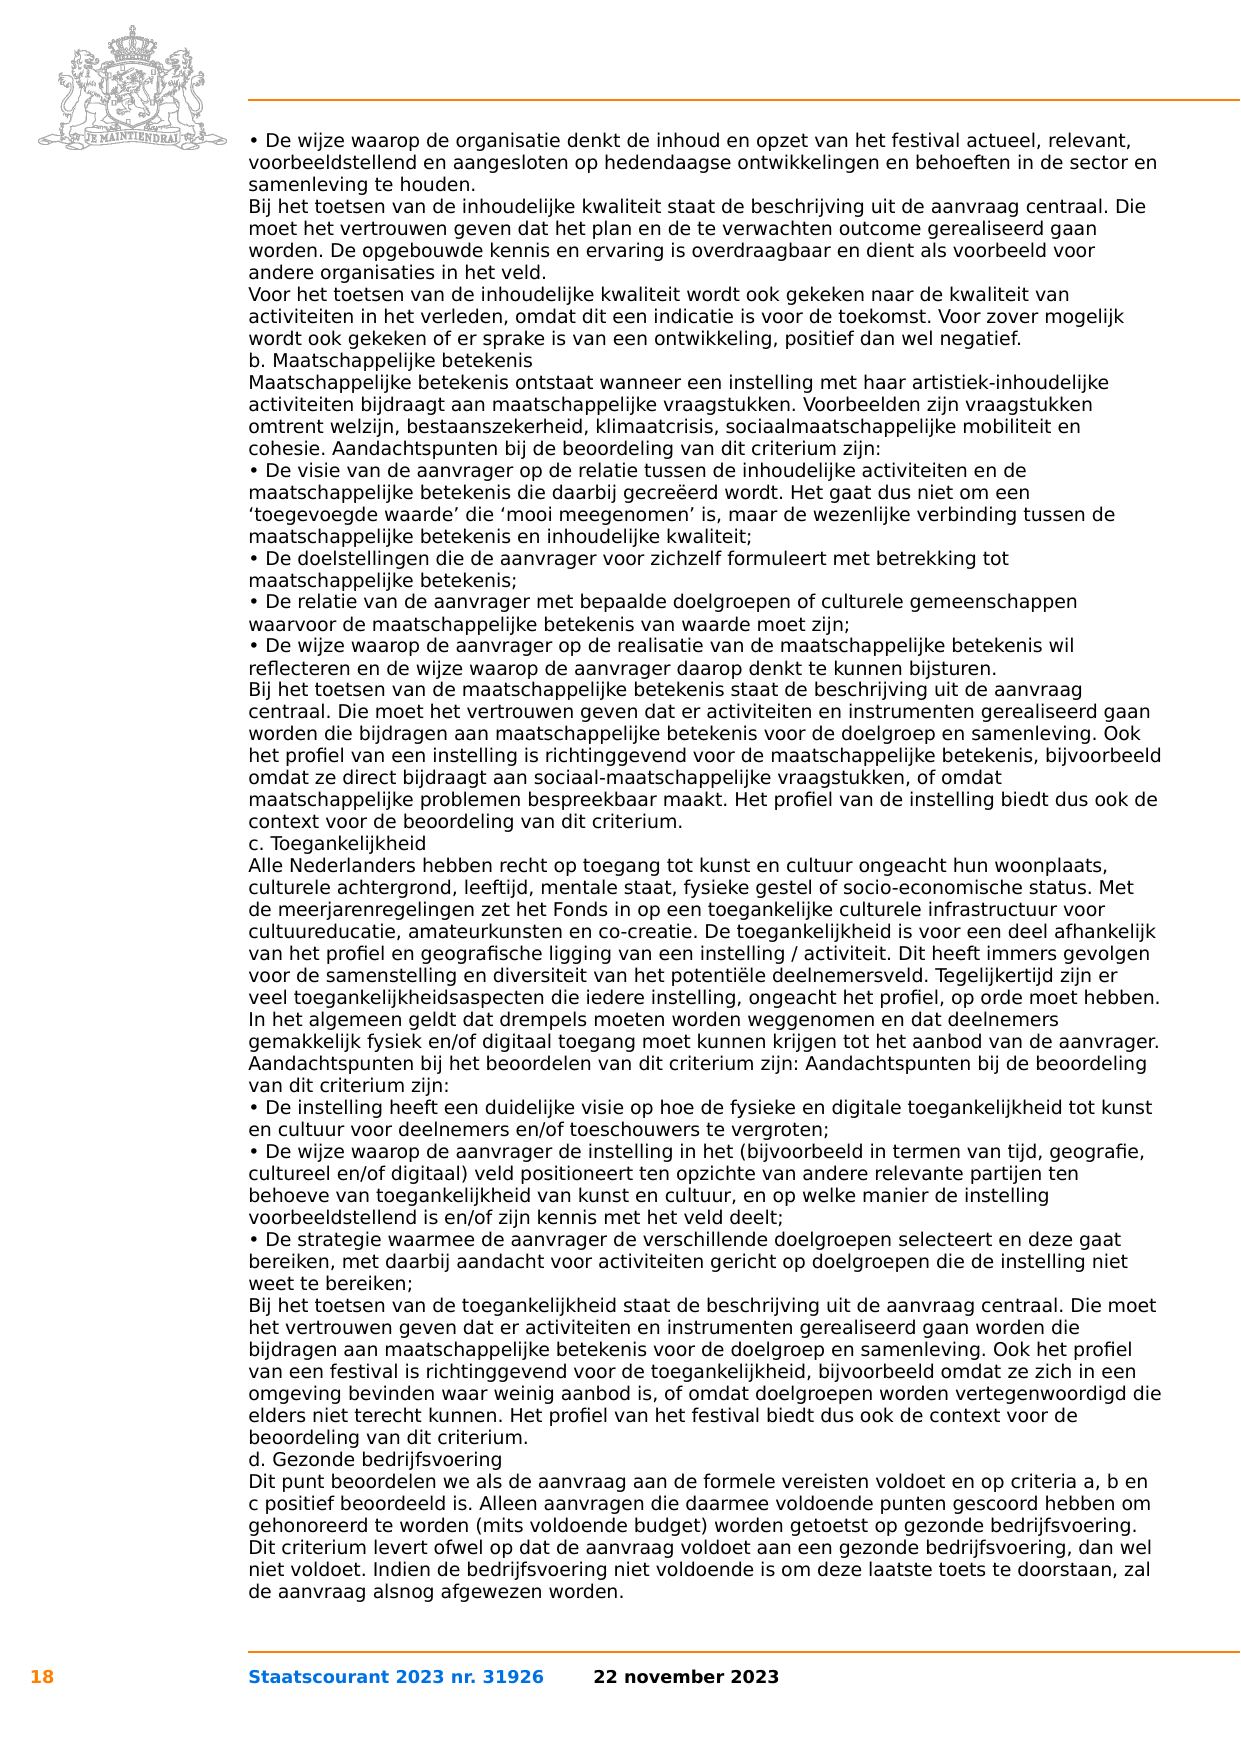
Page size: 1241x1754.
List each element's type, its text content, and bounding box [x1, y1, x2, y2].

text • De doelstellingen die de aanvrager voor zichzelf formuleert met betrekking tot maatschappelijke betekenis; [248, 547, 1163, 591]
text • De wijze waarop de aanvrager op de realisatie van de maatschappelijke betekenis wil reflecteren en de wijze waarop de aanvrager daarop denkt te kunnen bijsturen. [248, 635, 1163, 679]
text Alle Nederlanders hebben recht op toegang tot kunst en cultuur ongeacht hun woonplaats, culturele achtergrond, leeftijd, mentale staat, fysieke gestel of socio-economische status. Met de meerjarenregelingen zet het Fonds in op een toegankelijke culturele infrastructuur voor cultuureducatie, amateurkunsten en co-creatie. De toegankelijkheid is voor een deel afhankelijk van het profiel en geografische ligging van een instelling / activiteit. Dit heeft immers gevolgen voor de samenstelling en diversiteit van het potentiële deelnemersveld. Tegelijkertijd zijn er veel toegankelijkheidsaspecten die iedere instelling, ongeacht het profiel, op orde moet hebben. In het algemeen geldt dat drempels moeten worden weggenomen en dat deelnemers gemakkelijk fysiek en/of digitaal toegang moet kunnen krijgen tot het aanbod van de aanvrager. Aandachtspunten bij het beoordelen van dit criterium zijn: Aandachtspunten bij de beoordeling van dit criterium zijn: [248, 855, 1163, 1097]
text Bij het toetsen van de toegankelijkheid staat de beschrijving uit de aanvraag centraal. Die moet het vertrouwen geven dat er activiteiten en instrumenten gerealiseerd gaan worden die bijdragen aan maatschappelijke betekenis voor de doelgroep en samenleving. Ook het profiel van een festival is richtinggevend voor de toegankelijkheid, bijvoorbeeld omdat ze zich in een omgeving bevinden waar weinig aanbod is, of omdat doelgroepen worden vertegenwoordigd die elders niet terecht kunnen. Het profiel van het festival biedt dus ook de context voor de beoordeling van dit criterium. [248, 1295, 1163, 1449]
text Bij het toetsen van de inhoudelijke kwaliteit staat de beschrijving uit de aanvraag centraal. Die moet het vertrouwen geven dat het plan en de te verwachten outcome gerealiseerd gaan worden. De opgebouwde kennis en ervaring is overdraagbaar en dient als voorbeeld voor andere organisaties in het veld. [248, 196, 1163, 284]
text Bij het toetsen van de maatschappelijke betekenis staat de beschrijving uit de aanvraag centraal. Die moet het vertrouwen geven dat er activiteiten en instrumenten gerealiseerd gaan worden die bijdragen aan maatschappelijke betekenis voor de doelgroep en samenleving. Ook het profiel van een instelling is richtinggevend voor de maatschappelijke betekenis, bijvoorbeeld omdat ze direct bijdraagt aan sociaal-maatschappelijke vraagstukken, of omdat maatschappelijke problemen bespreekbaar maakt. Het profiel van de instelling biedt dus ook de context voor de beoordeling van dit criterium. [248, 679, 1163, 833]
text • De instelling heeft een duidelijke visie op hoe de fysieke en digitale toegankelijkheid tot kunst en cultuur voor deelnemers en/of toeschouwers te vergroten; [248, 1097, 1163, 1141]
text d. Gezonde bedrijfsvoering [248, 1449, 1163, 1471]
text • De wijze waarop de aanvrager de instelling in het (bijvoorbeeld in termen van tijd, geografie, cultureel en/of digitaal) veld positioneert ten opzichte van andere relevante partijen ten behoeve van toegankelijkheid van kunst en cultuur, en op welke manier de instelling voorbeeldstellend is en/of zijn kennis met het veld deelt; [248, 1141, 1163, 1229]
text • De strategie waarmee de aanvrager de verschillende doelgroepen selecteert en deze gaat bereiken, met daarbij aandacht voor activiteiten gericht op doelgroepen die de instelling niet weet te bereiken; [248, 1229, 1163, 1295]
text Maatschappelijke betekenis ontstaat wanneer een instelling met haar artistiek-inhoudelijke activiteiten bijdraagt aan maatschappelijke vraagstukken. Voorbeelden zijn vraagstukken omtrent welzijn, bestaanszekerheid, klimaatcrisis, sociaalmaatschappelijke mobiliteit en cohesie. Aandachtspunten bij de beoordeling van dit criterium zijn: [248, 372, 1163, 459]
text Dit punt beoordelen we als de aanvraag aan de formele vereisten voldoet en op criteria a, b en c positief beoordeeld is. Alleen aanvragen die daarmee voldoende punten gescoord hebben om gehonoreerd te worden (mits voldoende budget) worden getoetst op gezonde bedrijfsvoering. Dit criterium levert ofwel op dat de aanvraag voldoet aan een gezonde bedrijfsvoering, dan wel niet voldoet. Indien de bedrijfsvoering niet voldoende is om deze laatste toets te doorstaan, zal de aanvraag alsnog afgewezen worden. [248, 1471, 1163, 1602]
text • De wijze waarop de organisatie denkt de inhoud en opzet van het festival actueel, relevant, voorbeeldstellend en aangesloten op hedendaagse ontwikkelingen en behoeften in de sector en samenleving te houden. [248, 130, 1163, 196]
text Voor het toetsen van de inhoudelijke kwaliteit wordt ook gekeken naar de kwaliteit van activiteiten in het verleden, omdat dit een indicatie is voor de toekomst. Voor zover mogelijk wordt ook gekeken of er sprake is van een ontwikkeling, positief dan wel negatief. [248, 284, 1163, 350]
text c. Toegankelijkheid [248, 833, 1163, 855]
text • De relatie van de aanvrager met bepaalde doelgroepen of culturele gemeenschappen waarvoor de maatschappelijke betekenis van waarde moet zijn; [248, 591, 1163, 635]
text b. Maatschappelijke betekenis [248, 350, 1163, 372]
picture [38, 25, 227, 150]
text • De visie van de aanvrager op de relatie tussen de inhoudelijke activiteiten en de maatschappelijke betekenis die daarbij gecreëerd wordt. Het gaat dus niet om een ‘toegevoegde waarde’ die ‘mooi meegenomen’ is, maar de wezenlijke verbinding tussen de maatschappelijke betekenis en inhoudelijke kwaliteit; [248, 459, 1163, 547]
